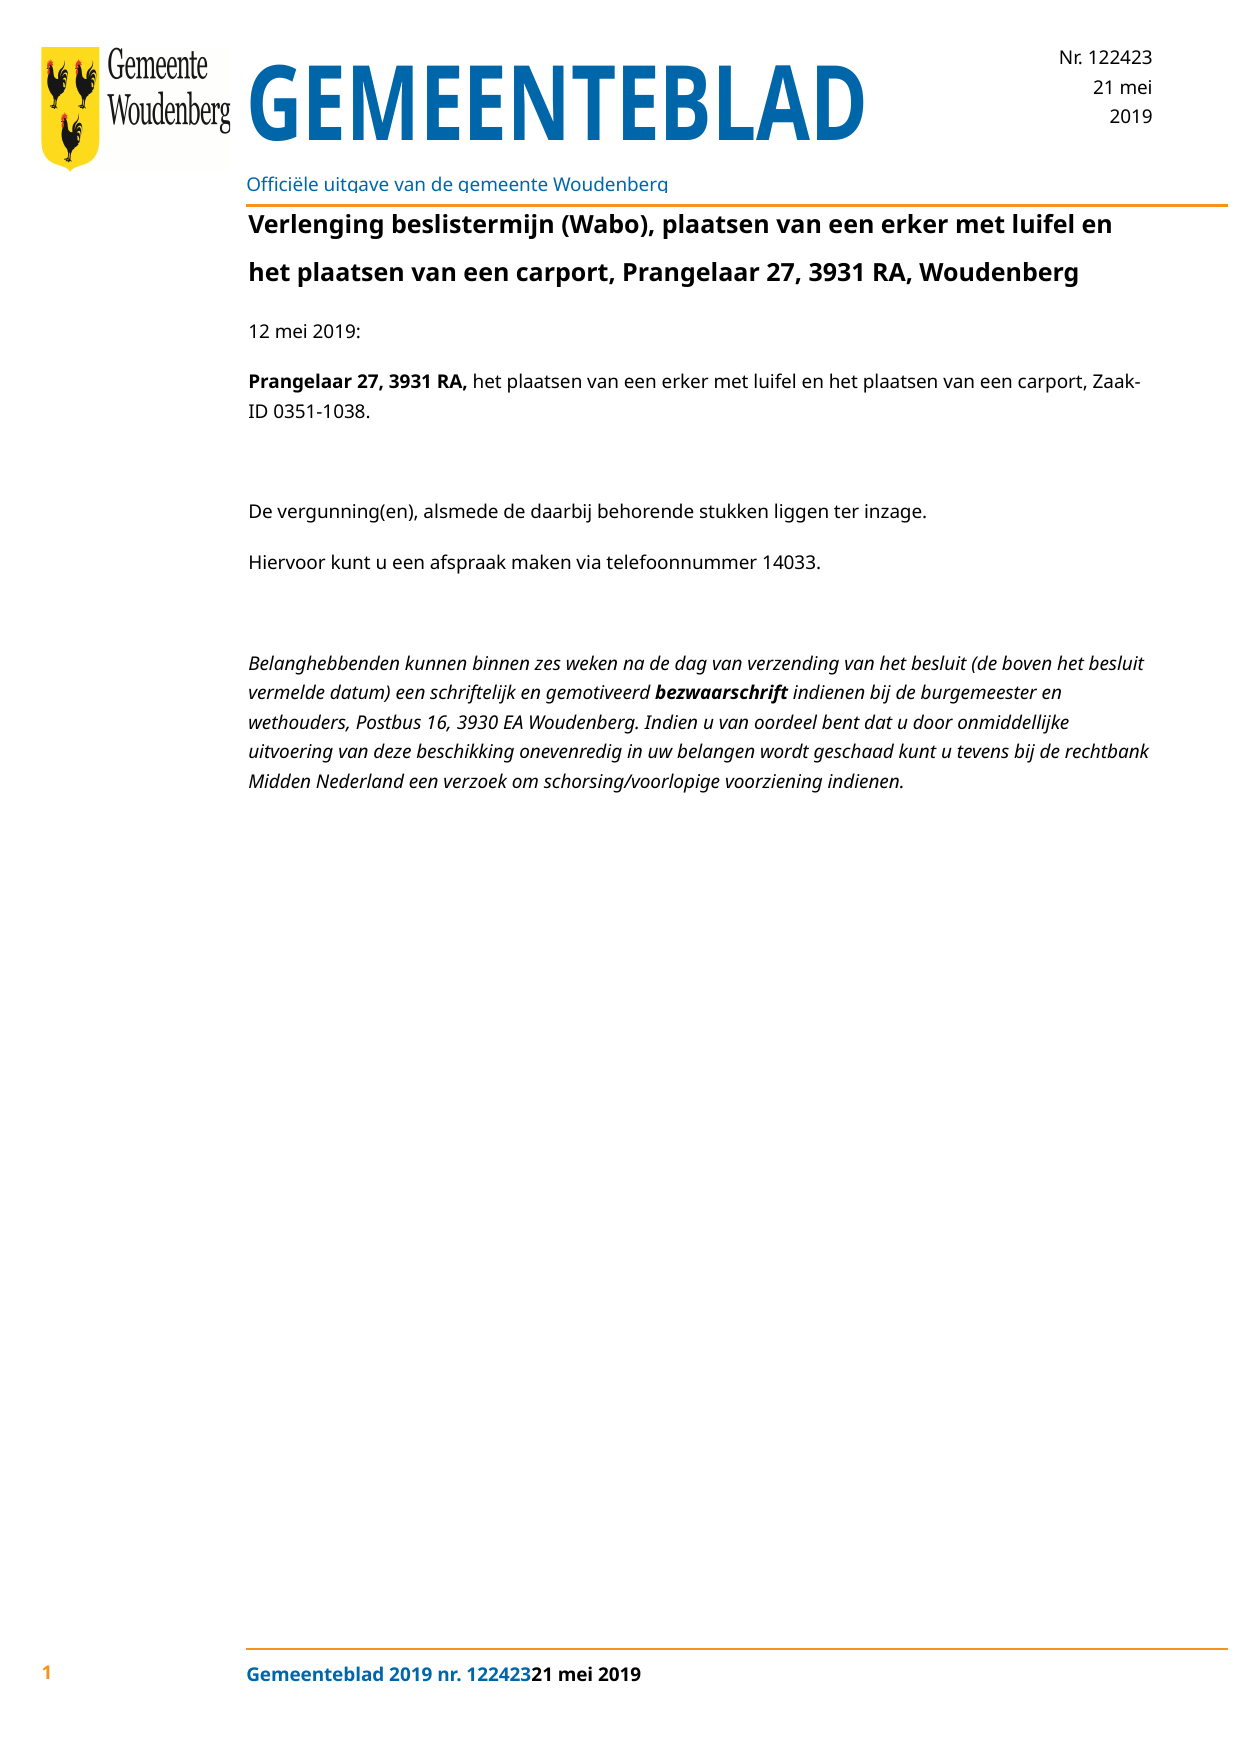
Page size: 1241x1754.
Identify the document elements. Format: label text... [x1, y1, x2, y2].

text 12 mei 2019: [248, 318, 1152, 344]
text Verlenging beslistermijn (Wabo), plaatsen van een erker met luifel en het plaatsen van een carport, Prangelaar 27, 3931 RA, Woudenberg [248, 207, 1152, 288]
text Prangelaar 27, 3931 RA, het plaatsen van een erker met luifel en het plaatsen van een carport, Zaak-ID 0351-1038. [248, 368, 1152, 424]
picture [41, 47, 231, 172]
text De vergunning(en), alsmede de daarbij behorende stukken liggen ter inzage. [248, 499, 1152, 524]
text Hiervoor kunt u een afspraak maken via telefoonnummer 14033. [248, 549, 1152, 575]
text Belanghebbenden kunnen binnen zes weken na de dag van verzending van het besluit (de boven het besluit vermelde datum) een schriftelijk en gemotiveerd bezwaarschrift indienen bij de burgemeester en wethouders, Postbus 16, 3930 EA Woudenberg. Indien u van oordeel bent dat u door onmiddellijke uitvoering van deze beschikking onevenredig in uw belangen wordt geschaad kunt u tevens bij de rechtbank Midden Nederland een verzoek om schorsing/voorlopige voorziening indienen. [248, 650, 1152, 794]
